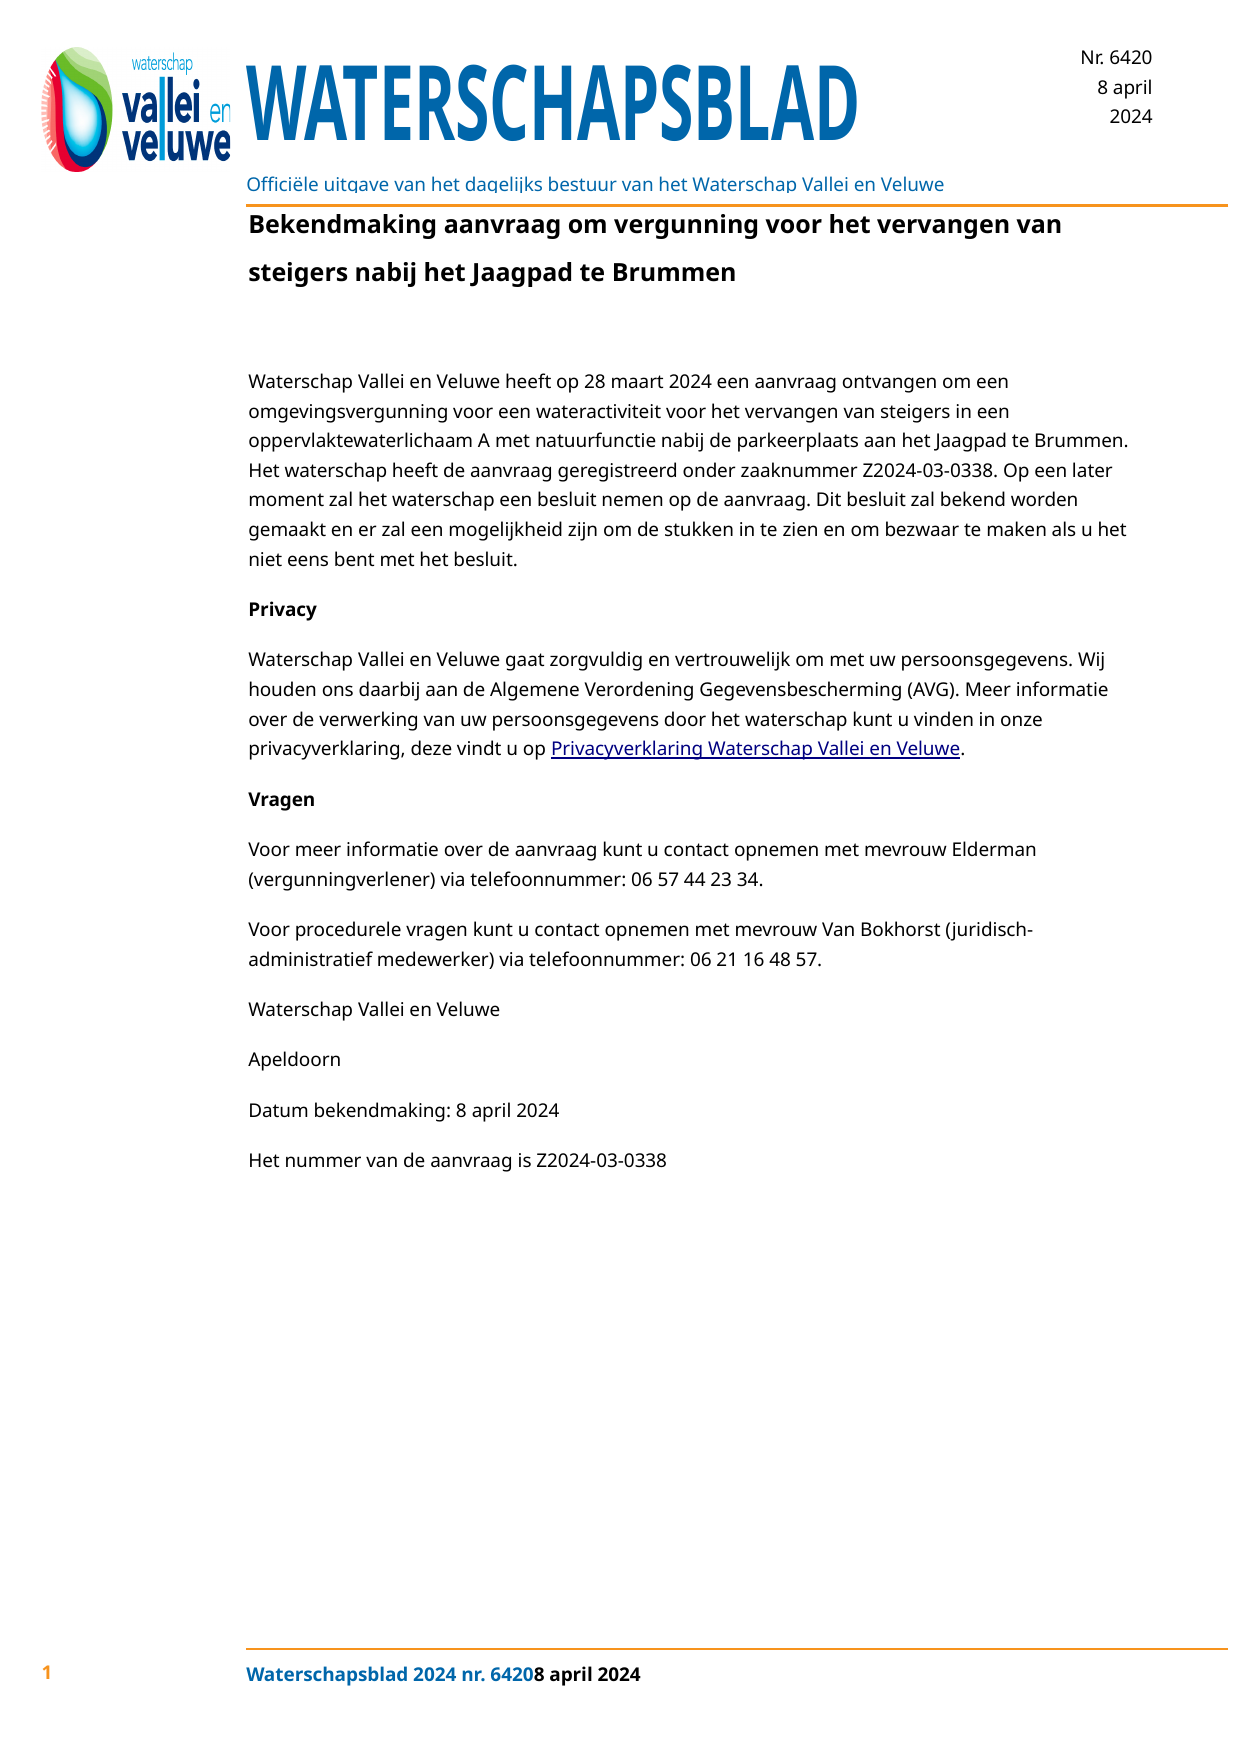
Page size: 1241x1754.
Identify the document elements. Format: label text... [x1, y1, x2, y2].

text Privacy [248, 596, 1152, 622]
text Voor meer informatie over de aanvraag kunt u contact opnemen met mevrouw Elderman (vergunningverlener) via telefoonnummer: 06 57 44 23 34. [248, 836, 1152, 892]
text Waterschap Vallei en Veluwe [248, 996, 1152, 1022]
text Apeldoorn [248, 1047, 1152, 1072]
picture [41, 47, 231, 172]
text Waterschap Vallei en Veluwe gaat zorgvuldig en vertrouwelijk om met uw persoonsgegevens. Wij houden ons daarbij aan de Algemene Verordening Gegevensbescherming (AVG). Meer informatie over de verwerking van uw persoonsgegevens door het waterschap kunt u vinden in onze privacyverklaring, deze vindt u op Privacyverklaring Waterschap Vallei en Veluwe. [248, 647, 1152, 761]
text Vragen [248, 786, 1152, 812]
text Waterschap Vallei en Veluwe heeft op 28 maart 2024 een aanvraag ontvangen om een omgevingsvergunning voor een wateractiviteit voor het vervangen van steigers in een oppervlaktewaterlichaam A met natuurfunctie nabij de parkeerplaats aan het Jaagpad te Brummen. Het waterschap heeft de aanvraag geregistreerd onder zaaknummer Z2024-03-0338. Op een later moment zal het waterschap een besluit nemen op de aanvraag. Dit besluit zal bekend worden gemaakt en er zal een mogelijkheid zijn om de stukken in te zien en om bezwaar te maken als u het niet eens bent met het besluit. [248, 368, 1152, 572]
text Bekendmaking aanvraag om vergunning voor het vervangen van steigers nabij het Jaagpad te Brummen [248, 207, 1152, 288]
text Datum bekendmaking: 8 april 2024 [248, 1097, 1152, 1123]
text Voor procedurele vragen kunt u contact opnemen met mevrouw Van Bokhorst (juridisch-administratief medewerker) via telefoonnummer: 06 21 16 48 57. [248, 916, 1152, 972]
text Het nummer van de aanvraag is Z2024-03-0338 [248, 1147, 1152, 1173]
